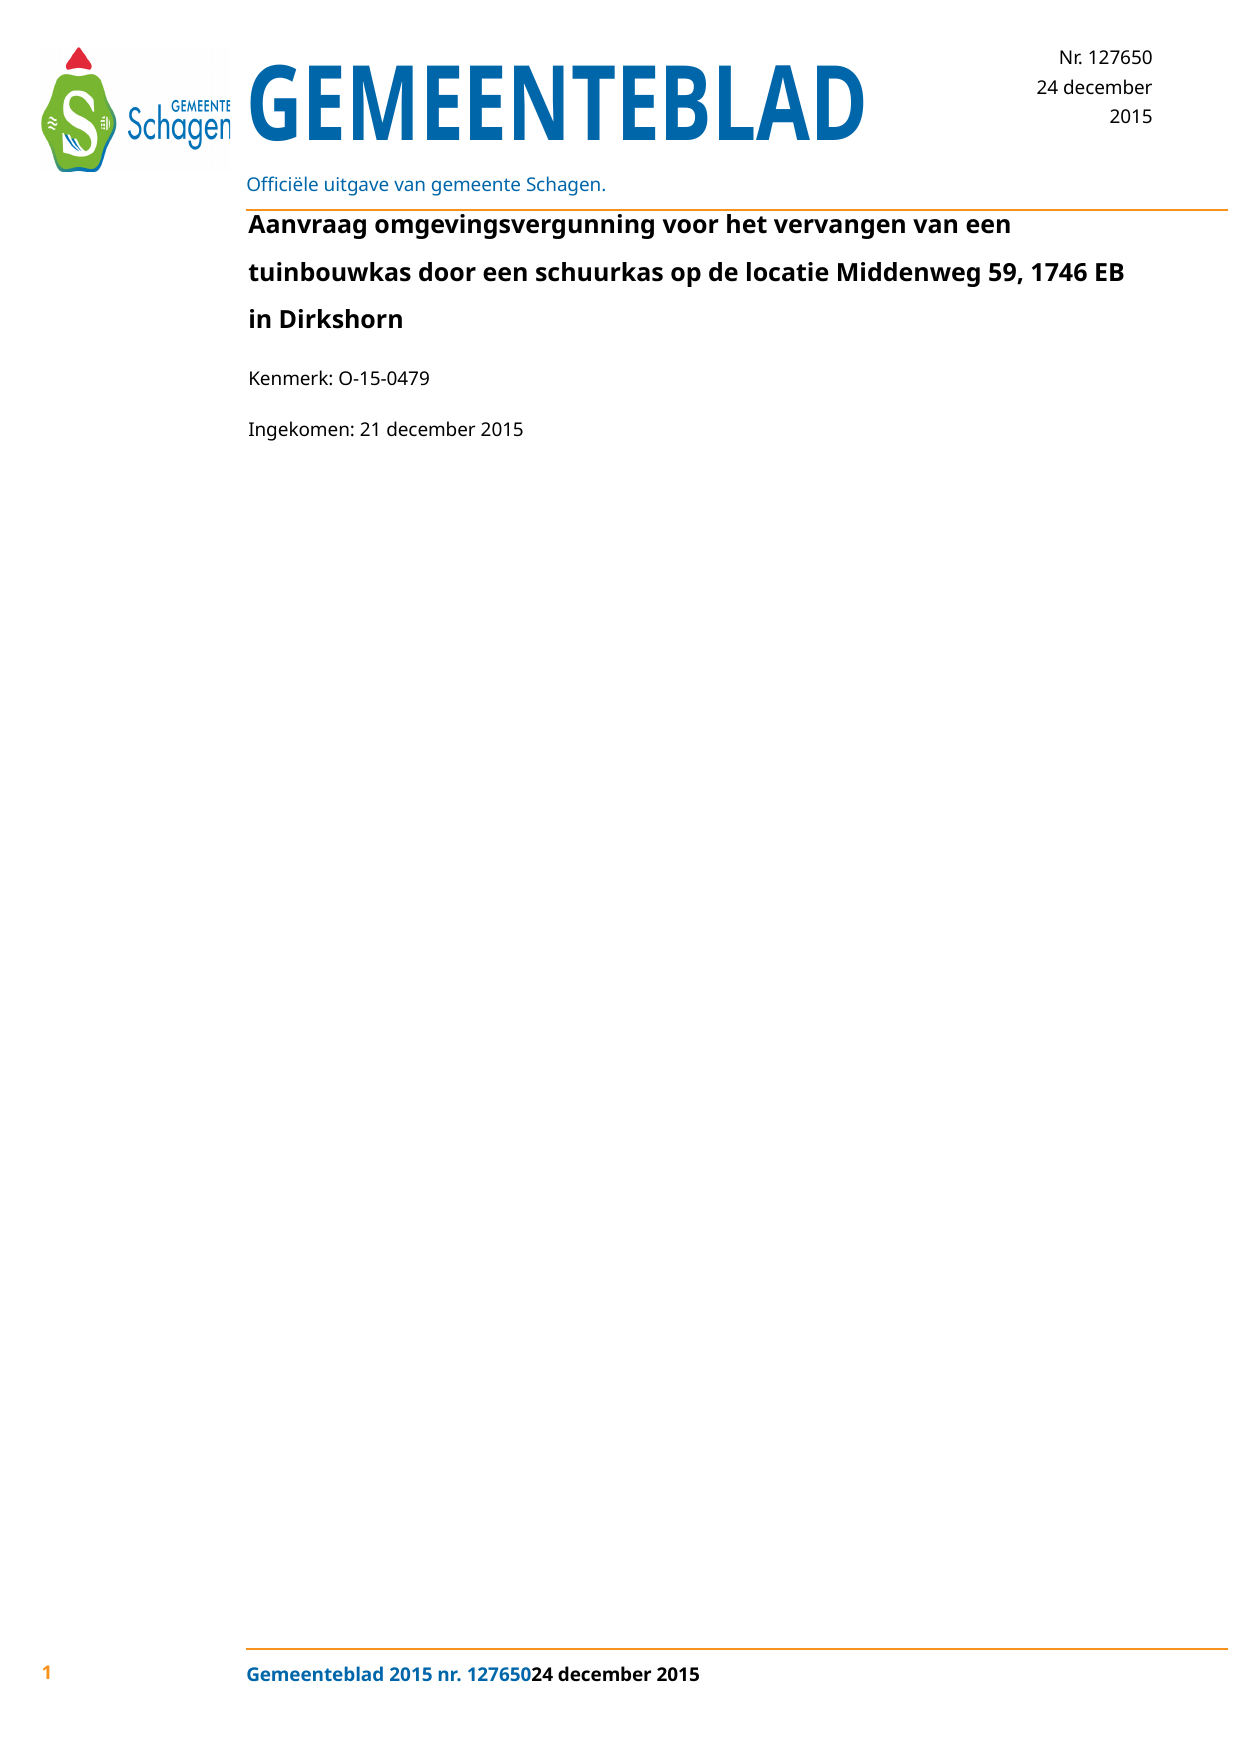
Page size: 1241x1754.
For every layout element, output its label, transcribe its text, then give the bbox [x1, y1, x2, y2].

text Aanvraag omgevingsvergunning voor het vervangen van een tuinbouwkas door een schuurkas op de locatie Middenweg 59, 1746 EB in Dirkshorn [248, 211, 1152, 336]
text Ingekomen: 21 december 2015 [248, 416, 1152, 442]
picture [41, 47, 231, 172]
text Kenmerk: O-15-0479 [248, 366, 1152, 391]
